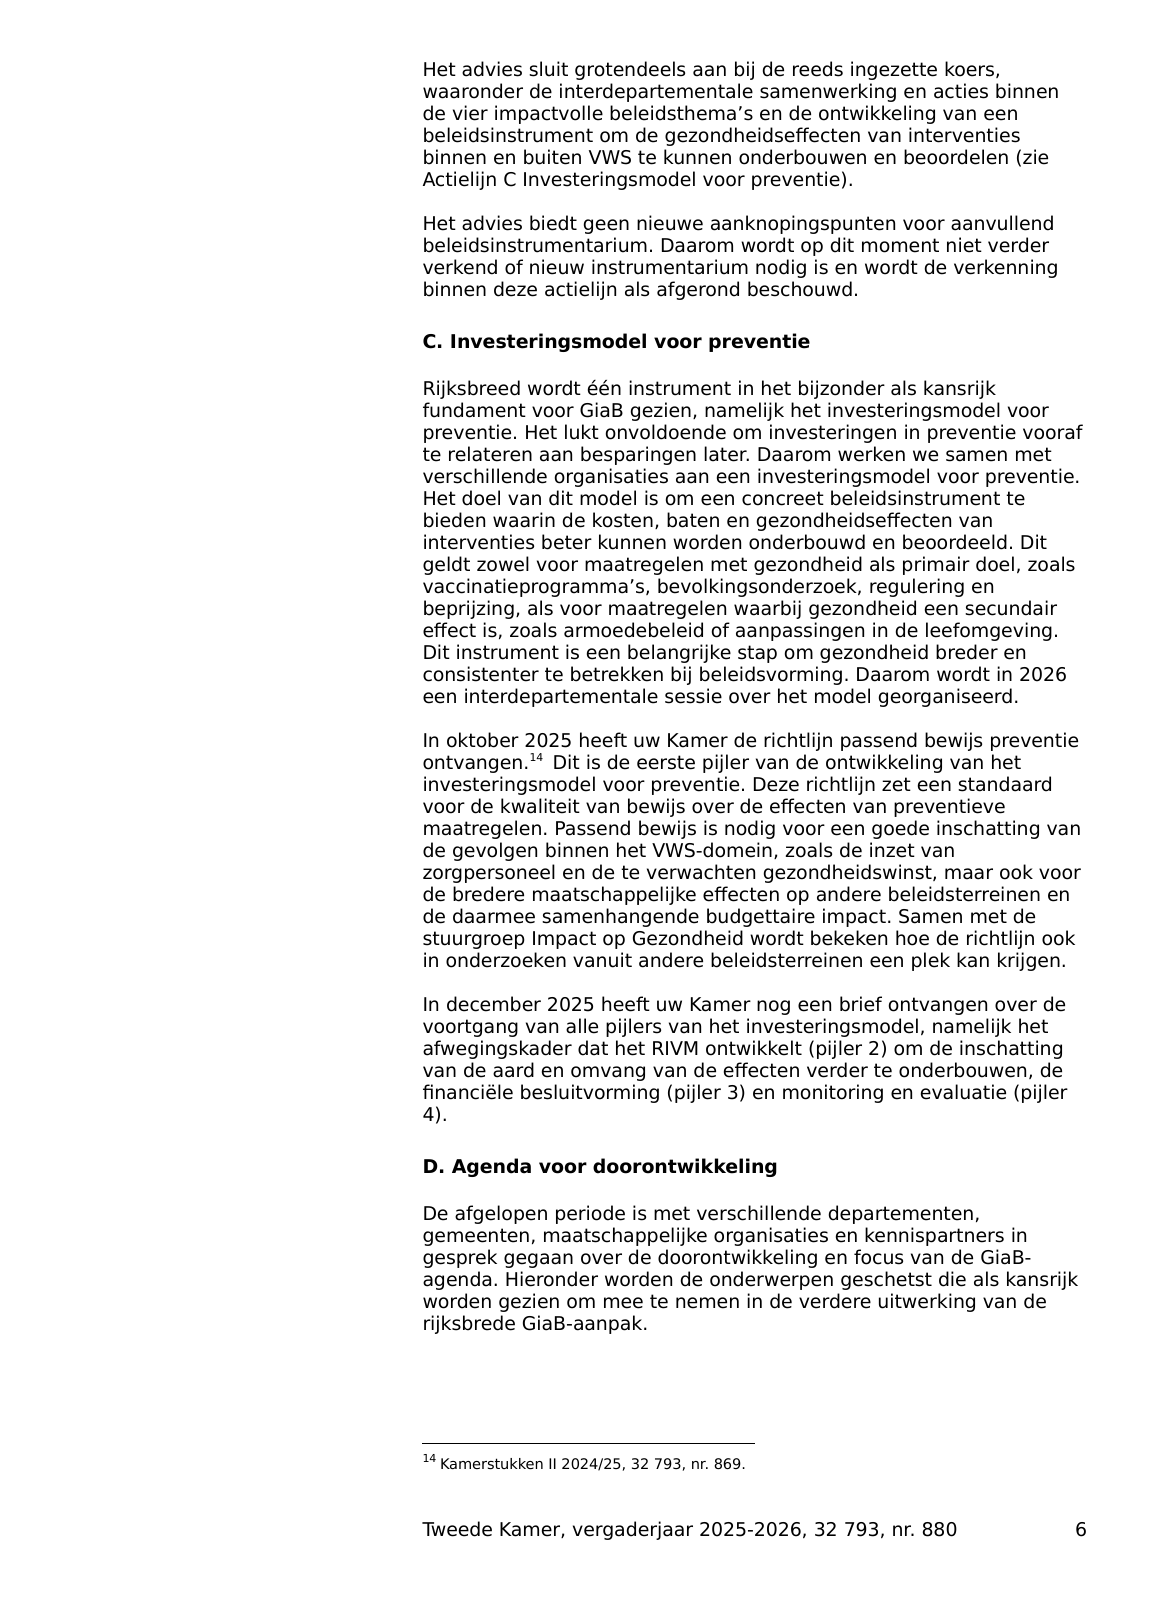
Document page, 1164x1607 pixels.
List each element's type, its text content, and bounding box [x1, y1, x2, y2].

text Het advies sluit grotendeels aan bij de reeds ingezette koers, waaronder de interdepartementale samenwerking en acties binnen de vier impactvolle beleidsthema’s en de ontwikkeling van een beleidsinstrument om de gezondheidseffecten van interventies binnen en buiten VWS te kunnen onderbouwen en beoordelen (zie Actielijn C Investeringsmodel voor preventie). [422, 59, 1087, 191]
text Kamerstukken II 2024/25, 32 793, nr. 869. [422, 1452, 1087, 1474]
text Het advies biedt geen nieuwe aanknopingspunten voor aanvullend beleidsinstrumentarium. Daarom wordt op dit moment niet verder verkend of nieuw instrumentarium nodig is en wordt de verkenning binnen deze actielijn als afgerond beschouwd. [422, 213, 1087, 301]
text De afgelopen periode is met verschillende departementen, gemeenten, maatschappelijke organisaties en kennispartners in gesprek gegaan over de doorontwikkeling en focus van de GiaB-agenda. Hieronder worden de onderwerpen geschetst die als kansrijk worden gezien om mee te nemen in de verdere uitwerking van de rijksbrede GiaB-aanpak. [422, 1203, 1087, 1334]
subtitle C. Investeringsmodel voor preventie [422, 331, 1087, 353]
text Rijksbreed wordt één instrument in het bijzonder als kansrijk fundament voor GiaB gezien, namelijk het investeringsmodel voor preventie. Het lukt onvoldoende om investeringen in preventie vooraf te relateren aan besparingen later. Daarom werken we samen met verschillende organisaties aan een investeringsmodel voor preventie. Het doel van dit model is om een concreet beleidsinstrument te bieden waarin de kosten, baten en gezondheidseffecten van interventies beter kunnen worden onderbouwd en beoordeeld. Dit geldt zowel voor maatregelen met gezondheid als primair doel, zoals vaccinatieprogramma’s, bevolkingsonderzoek, regulering en beprijzing, als voor maatregelen waarbij gezondheid een secundair effect is, zoals armoedebeleid of aanpassingen in de leefomgeving. Dit instrument is een belangrijke stap om gezondheid breder en consistenter te betrekken bij beleidsvorming. Daarom wordt in 2026 een interdepartementale sessie over het model georganiseerd. [422, 378, 1087, 708]
text In oktober 2025 heeft uw Kamer de richtlijn passend bewijs preventie ontvangen. Dit is de eerste pijler van de ontwikkeling van het investeringsmodel voor preventie. Deze richtlijn zet een standaard voor de kwaliteit van bewijs over de effecten van preventieve maatregelen. Passend bewijs is nodig voor een goede inschatting van de gevolgen binnen het VWS-domein, zoals de inzet van zorgpersoneel en de te verwachten gezondheidswinst, maar ook voor de bredere maatschappelijke effecten op andere beleidsterreinen en de daarmee samenhangende budgettaire impact. Samen met de stuurgroep Impact op Gezondheid wordt bekeken hoe de richtlijn ook in onderzoeken vanuit andere beleidsterreinen een plek kan krijgen. [422, 730, 1087, 972]
text In december 2025 heeft uw Kamer nog een brief ontvangen over de voortgang van alle pijlers van het investeringsmodel, namelijk het afwegingskader dat het RIVM ontwikkelt (pijler 2) om de inschatting van de aard en omvang van de effecten verder te onderbouwen, de financiële besluitvorming (pijler 3) en monitoring en evaluatie (pijler 4). [422, 994, 1087, 1126]
subtitle D. Agenda voor doorontwikkeling [422, 1156, 1087, 1178]
